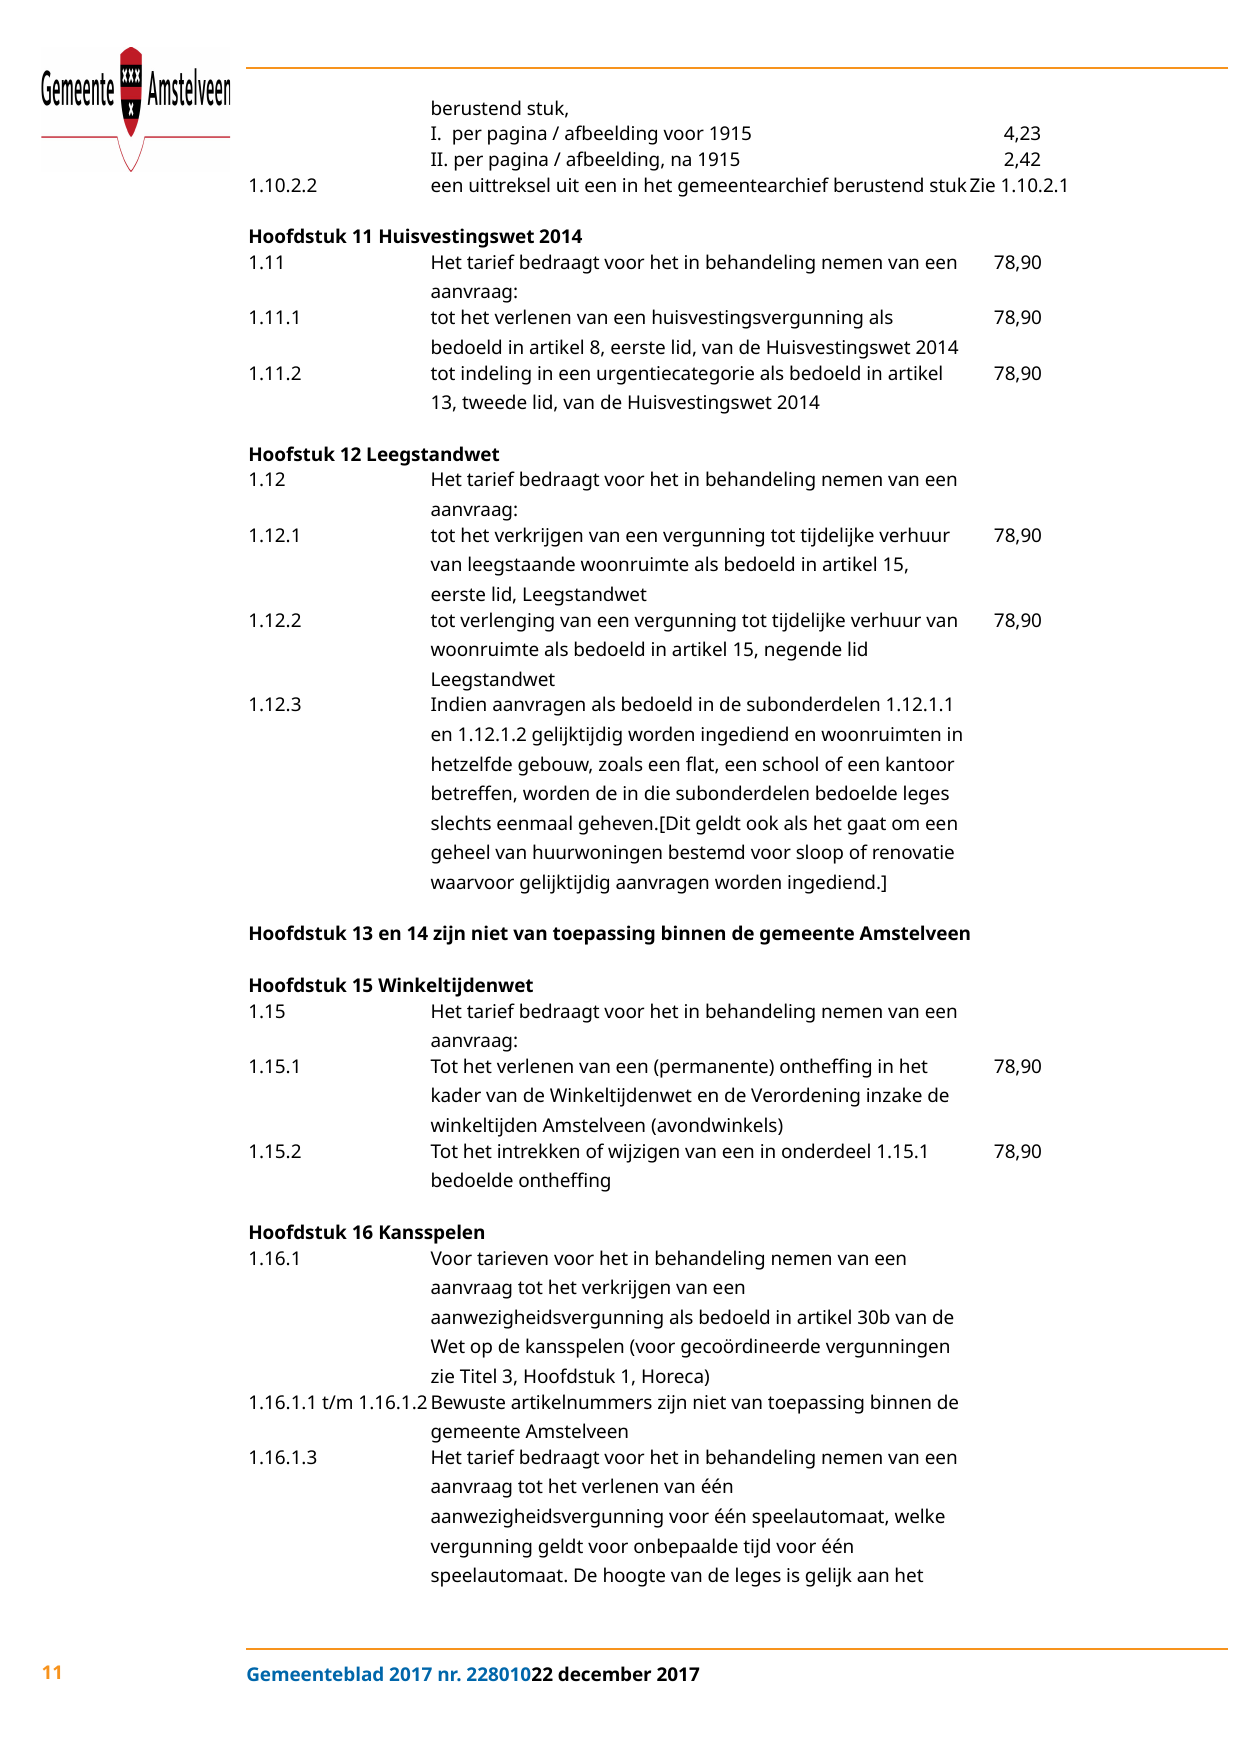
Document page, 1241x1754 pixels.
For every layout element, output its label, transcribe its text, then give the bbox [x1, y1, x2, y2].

table_cell Indien aanvragen als bedoeld in de subonderdelen 1.12.1.1 en 1.12.1.2 gelijktijdig worden ingediend en woonruimten in hetzelfde gebouw, zoals een flat, een school of een kantoor betreffen, worden de in die subonderdelen bedoelde leges slechts eenmaal geheven.[Dit geldt ook als het gaat om een geheel van huurwoningen bestemd voor sloop of renovatie waarvoor gelijktijdig aanvragen worden ingediend.] [430, 692, 969, 895]
table_cell Hoofdstuk 13 en 14 zijn niet van toepassing binnen de gemeente Amstelveen [248, 921, 1152, 946]
table_cell [248, 198, 430, 223]
table_cell 1.16.1 [248, 1245, 430, 1389]
table_cell 1.15 [248, 998, 430, 1053]
table_cell [248, 415, 430, 441]
table_cell [969, 692, 1152, 895]
table_cell 1.15.1 [248, 1053, 430, 1138]
table_cell [969, 895, 1152, 921]
table_cell Zie 1.10.2.1 [969, 172, 1152, 198]
table_cell [969, 95, 1152, 121]
table_cell [248, 146, 430, 172]
table_cell [969, 1444, 1152, 1588]
table_cell 1.12.1 [248, 522, 430, 607]
table_cell Tot het intrekken of wijzigen van een in onderdeel 1.15.1 bedoelde ontheffing [430, 1138, 969, 1193]
table_cell Hoofdstuk 16 Kansspelen [248, 1219, 1152, 1245]
table_cell [969, 1193, 1152, 1219]
table_cell Het tarief bedraagt voor het in behandeling nemen van een aanvraag: [430, 998, 969, 1053]
table_cell tot het verkrijgen van een vergunning tot tijdelijke verhuur van leegstaande woonruimte als bedoeld in artikel 15, eerste lid, Leegstandwet [430, 522, 969, 607]
table_cell [248, 95, 430, 121]
table_cell tot het verlenen van een huisvestingsvergunning als bedoeld in artikel 8, eerste lid, van de Huisvestingswet 2014 [430, 305, 969, 360]
table_cell tot verlenging van een vergunning tot tijdelijke verhuur van woonruimte als bedoeld in artikel 15, negende lid Leegstandwet [430, 607, 969, 692]
table_cell Het tarief bedraagt voor het in behandeling nemen van een aanvraag tot het verlenen van één aanwezigheidsvergunning voor één speelautomaat, welke vergunning geldt voor onbepaalde tijd voor één speelautomaat. De hoogte van de leges is gelijk aan het [430, 1444, 969, 1588]
table_cell Bewuste artikelnummers zijn niet van toepassing binnen de gemeente Amstelveen [430, 1389, 969, 1444]
table_cell een uittreksel uit een in het gemeentearchief berustend stuk [430, 172, 969, 198]
table_cell [248, 1193, 430, 1219]
table_cell tot indeling in een urgentiecategorie als bedoeld in artikel 13, tweede lid, van de Huisvestingswet 2014 [430, 360, 969, 415]
table_cell Het tarief bedraagt voor het in behandeling nemen van een aanvraag: [430, 249, 969, 304]
table_cell [248, 121, 430, 146]
table_cell 1.12.2 [248, 607, 430, 692]
table_cell 1.10.2.2 [248, 172, 430, 198]
table_cell 78,90 [969, 607, 1152, 692]
table_cell 1.12 [248, 467, 430, 522]
table_cell [430, 1193, 969, 1219]
table_cell [969, 1245, 1152, 1389]
table_cell [430, 895, 969, 921]
table_cell [969, 467, 1152, 522]
table_cell 1.11 [248, 249, 430, 304]
table_cell Hoofdstuk 11 Huisvestingswet 2014 [248, 224, 1152, 249]
table_cell 1.15.2 [248, 1138, 430, 1193]
table_cell 1.11.1 [248, 305, 430, 360]
table_cell [969, 198, 1152, 223]
table_cell berustend stuk, [430, 95, 969, 121]
table_cell [969, 1389, 1152, 1444]
table_cell 1.12.3 [248, 692, 430, 895]
table_cell 78,90 [969, 522, 1152, 607]
table_cell 78,90 [969, 249, 1152, 304]
table_cell 1.16.1.1 t/m 1.16.1.2 [248, 1389, 430, 1444]
table_cell 78,90 [969, 1053, 1152, 1138]
table_cell II. per pagina / afbeelding, na 1915 [430, 146, 969, 172]
table_cell 2,42 [969, 146, 1152, 172]
table_cell I. per pagina / afbeelding voor 1915 [430, 121, 969, 146]
table_cell [969, 946, 1152, 972]
table_cell [248, 895, 430, 921]
table_cell Hoofstuk 12 Leegstandwet [248, 441, 1152, 467]
table_cell [430, 946, 969, 972]
table_cell [969, 415, 1152, 441]
table_cell [248, 946, 430, 972]
table_cell 78,90 [969, 1138, 1152, 1193]
table_cell [430, 415, 969, 441]
table_cell 78,90 [969, 305, 1152, 360]
table_cell [969, 998, 1152, 1053]
table_cell 1.11.2 [248, 360, 430, 415]
table_cell 1.16.1.3 [248, 1444, 430, 1588]
table_cell Het tarief bedraagt voor het in behandeling nemen van een aanvraag: [430, 467, 969, 522]
table_cell Hoofdstuk 15 Winkeltijdenwet [248, 972, 1152, 998]
table_cell Voor tarieven voor het in behandeling nemen van een aanvraag tot het verkrijgen van een aanwezigheidsvergunning als bedoeld in artikel 30b van de Wet op de kansspelen (voor gecoördineerde vergunningen zie Titel 3, Hoofdstuk 1, Horeca) [430, 1245, 969, 1389]
picture [41, 47, 231, 172]
table_cell 4,23 [969, 121, 1152, 146]
table_cell [430, 198, 969, 223]
table_cell Tot het verlenen van een (permanente) ontheffing in het kader van de Winkeltijdenwet en de Verordening inzake de winkeltijden Amstelveen (avondwinkels) [430, 1053, 969, 1138]
table_cell 78,90 [969, 360, 1152, 415]
